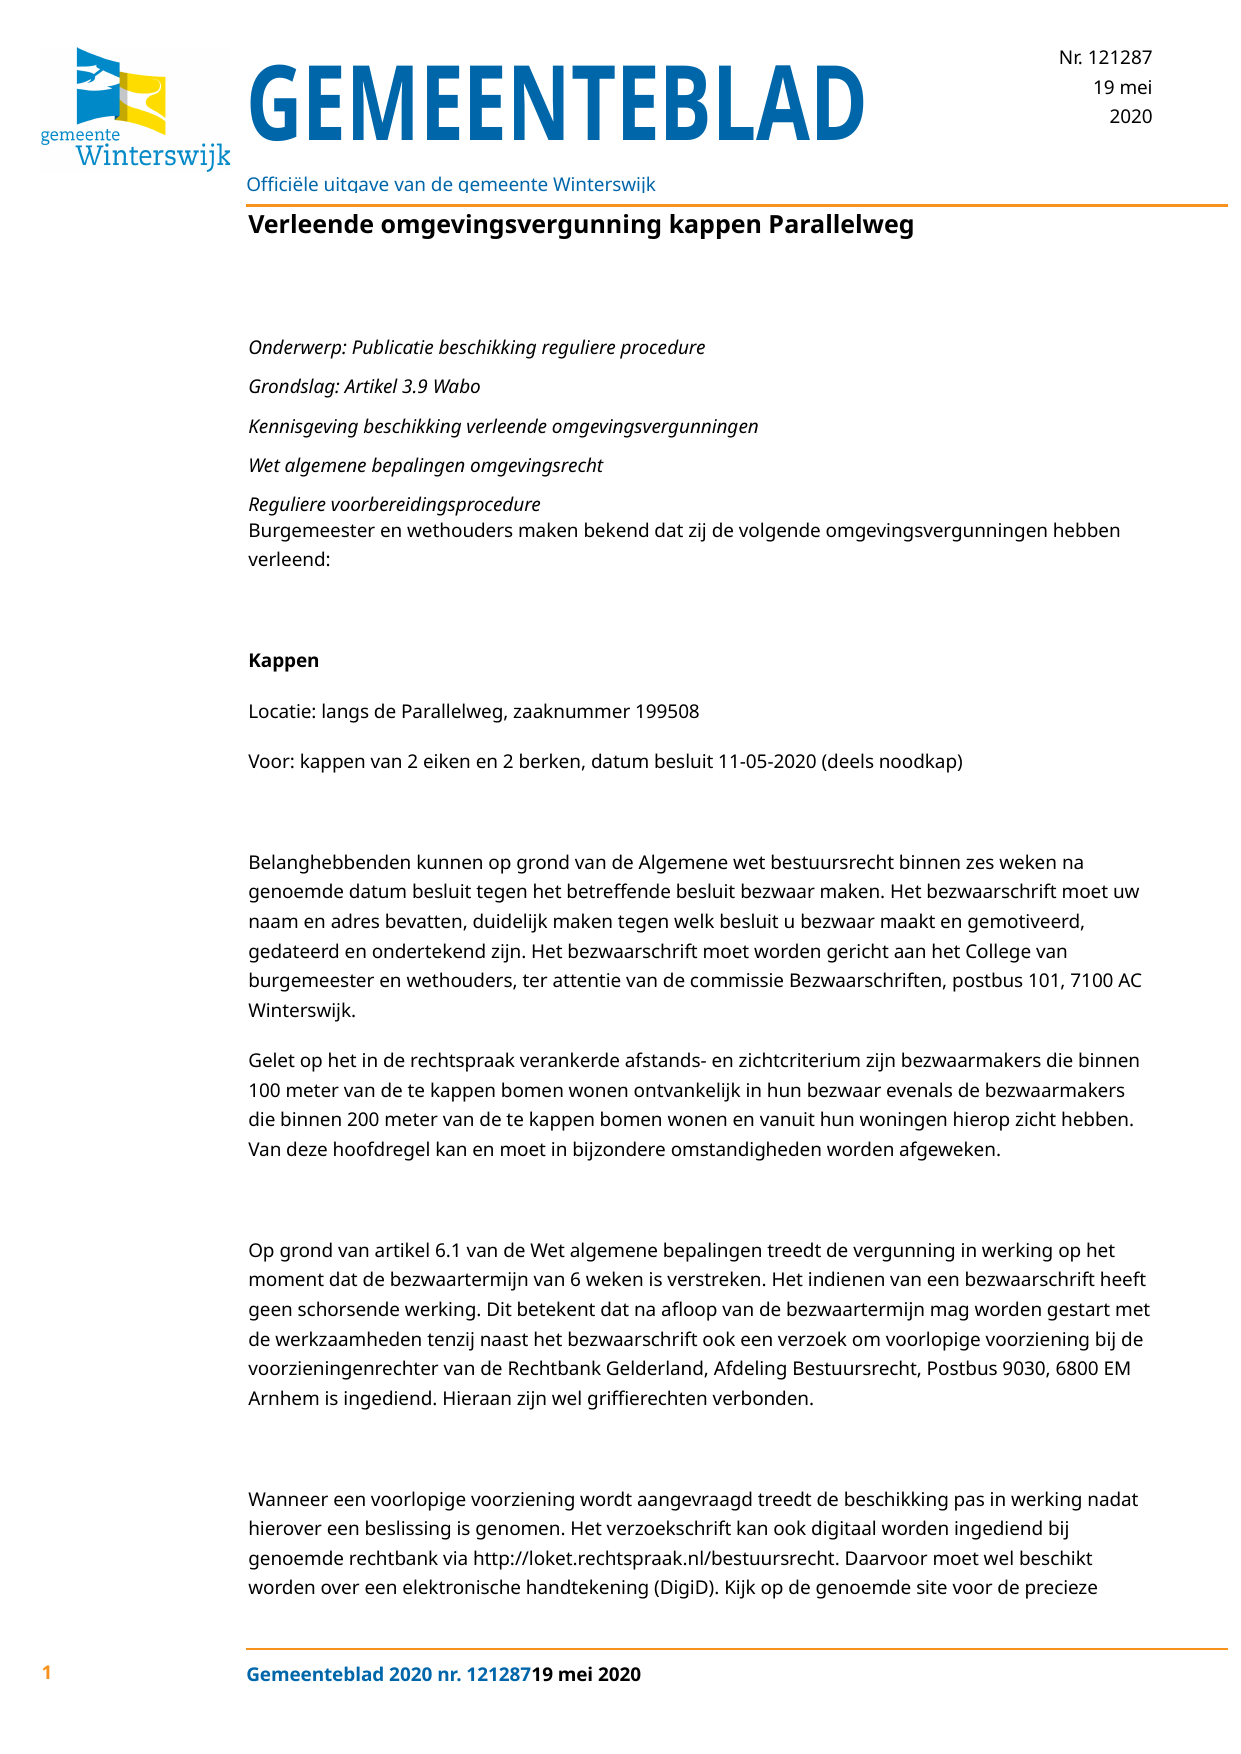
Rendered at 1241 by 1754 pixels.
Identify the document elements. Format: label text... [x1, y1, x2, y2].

text Kennisgeving beschikking verleende omgevingsvergunningen [248, 413, 1152, 438]
text Wanneer een voorlopige voorziening wordt aangevraagd treedt de beschikking pas in werking nadat hierover een beslissing is genomen. Het verzoekschrift kan ook digitaal worden ingediend bij genoemde rechtbank via http://loket.rechtspraak.nl/bestuursrecht. Daarvoor moet wel beschikt worden over een elektronische handtekening (DigiD). Kijk op de genoemde site voor de precieze [248, 1486, 1152, 1600]
text Onderwerp: Publicatie beschikking reguliere procedure [248, 334, 1152, 360]
picture [41, 47, 231, 172]
text Voor: kappen van 2 eiken en 2 berken, datum besluit 11-05-2020 (deels noodkap) [248, 748, 1152, 774]
text Gelet op het in de rechtspraak verankerde afstands- en zichtcriterium zijn bezwaarmakers die binnen 100 meter van de te kappen bomen wonen ontvankelijk in hun bezwaar evenals de bezwaarmakers die binnen 200 meter van de te kappen bomen wonen en vanuit hun woningen hierop zicht hebben. Van deze hoofdregel kan en moet in bijzondere omstandigheden worden afgeweken. [248, 1047, 1152, 1162]
text Belanghebbenden kunnen op grond van de Algemene wet bestuursrecht binnen zes weken na genoemde datum besluit tegen het betreffende besluit bezwaar maken. Het bezwaarschrift moet uw naam en adres bevatten, duidelijk maken tegen welk besluit u bezwaar maakt en gemotiveerd, gedateerd en ondertekend zijn. Het bezwaarschrift moet worden gericht aan het College van burgemeester en wethouders, ter attentie van de commissie Bezwaarschriften, postbus 101, 7100 AC Winterswijk. [248, 849, 1152, 1023]
text Locatie: langs de Parallelweg, zaaknummer 199508 [248, 698, 1152, 724]
text Grondslag: Artikel 3.9 Wabo [248, 373, 1152, 399]
text Burgemeester en wethouders maken bekend dat zij de volgende omgevingsvergunningen hebben verleend: [248, 517, 1152, 572]
text Wet algemene bepalingen omgevingsrecht [248, 452, 1152, 478]
text Reguliere voorbereidingsprocedure [248, 491, 1152, 517]
text Op grond van artikel 6.1 van de Wet algemene bepalingen treedt de vergunning in werking op het moment dat de bezwaartermijn van 6 weken is verstreken. Het indienen van een bezwaarschrift heeft geen schorsende werking. Dit betekent dat na afloop van de bezwaartermijn mag worden gestart met de werkzaamheden tenzij naast het bezwaarschrift ook een verzoek om voorlopige voorziening bij de voorzieningenrechter van de Rechtbank Gelderland, Afdeling Bestuursrecht, Postbus 9030, 6800 EM Arnhem is ingediend. Hieraan zijn wel griffierechten verbonden. [248, 1237, 1152, 1411]
picture [225, 153, 231, 162]
text Kappen [248, 647, 1152, 673]
text Verleende omgevingsvergunning kappen Parallelweg [248, 207, 1152, 241]
